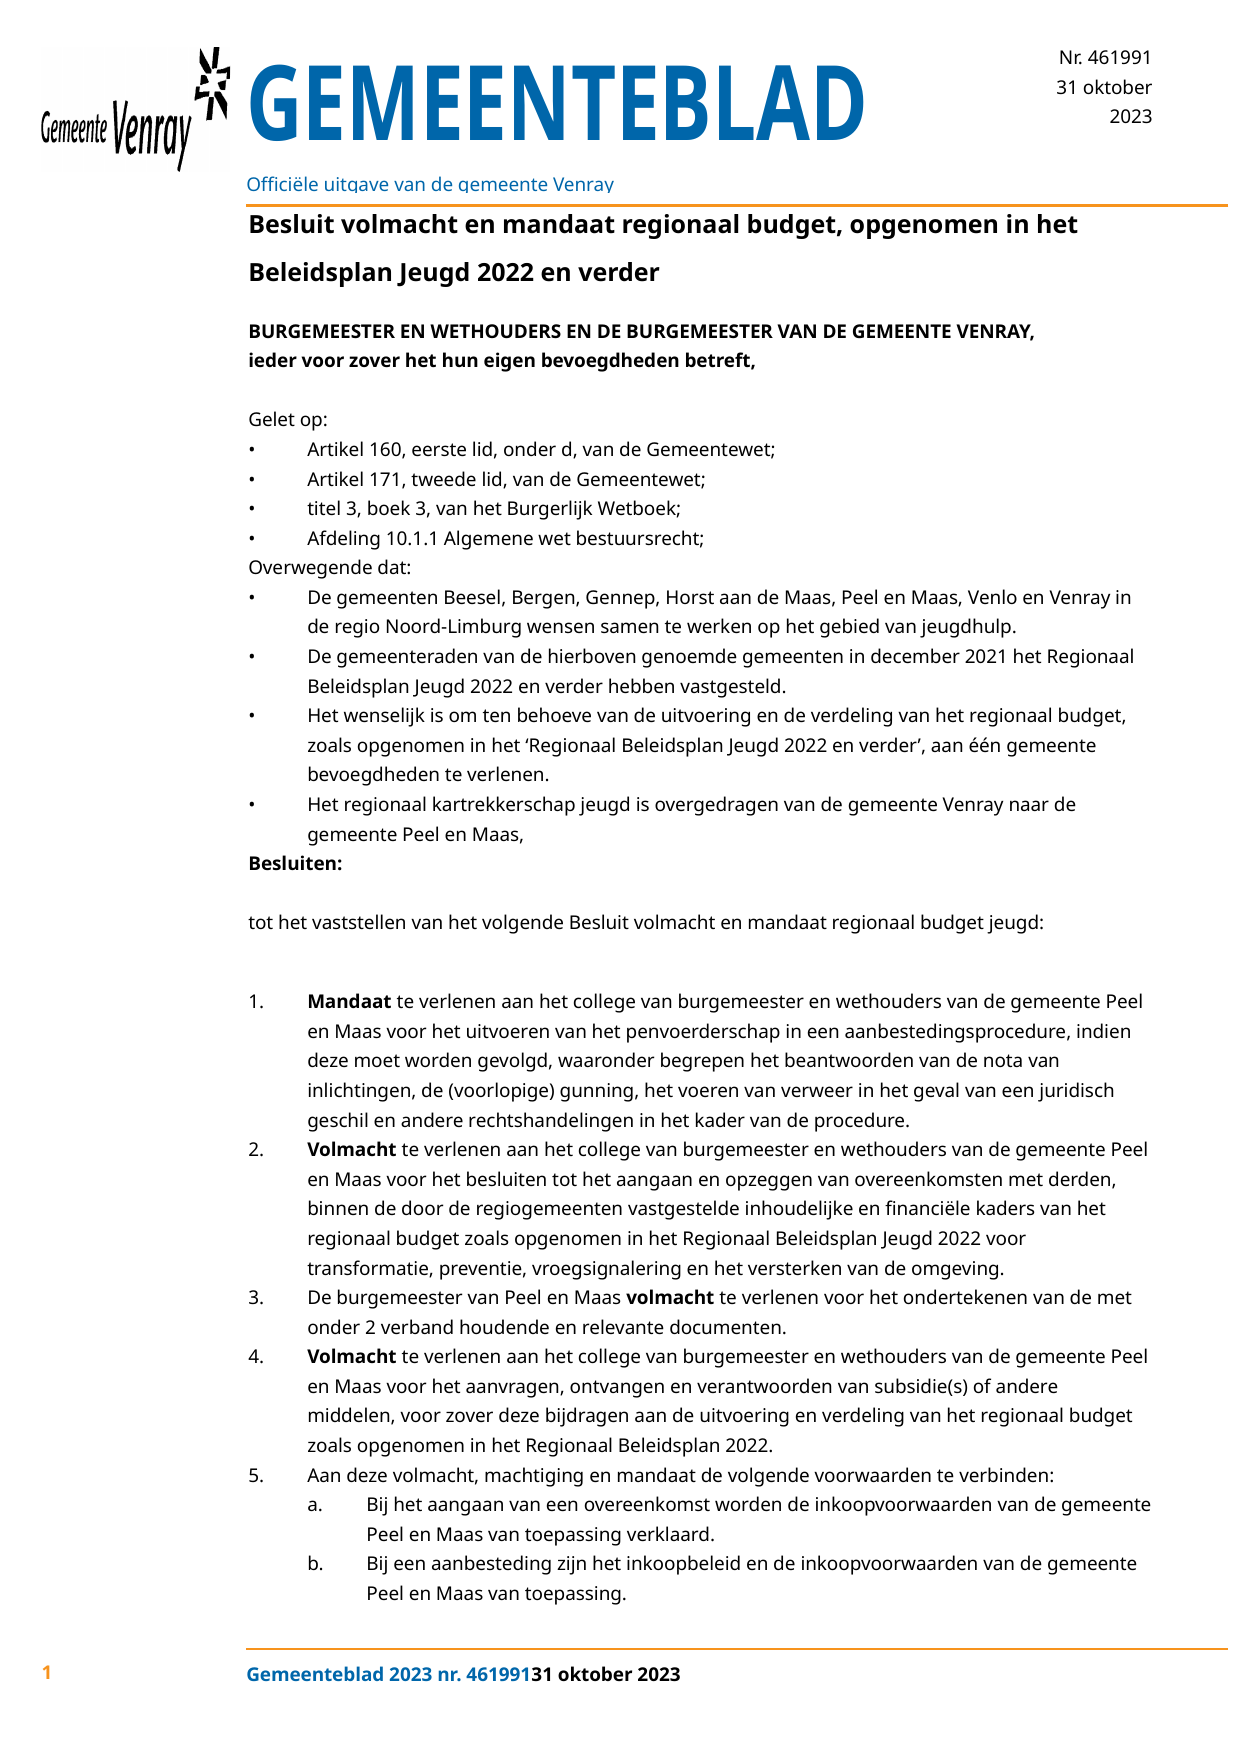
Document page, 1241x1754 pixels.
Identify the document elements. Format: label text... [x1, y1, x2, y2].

text ieder voor zover het hun eigen bevoegdheden betreft, [248, 347, 1152, 373]
list Mandaat te verlenen aan het college van burgemeester en wethouders van de gemeente Peel en Maas voor het uitvoeren van het penvoerderschap in een aanbestedingsprocedure, indien deze moet worden gevolgd, waaronder begrepen het beantwoorden van de nota van inlichtingen, de (voorlopige) gunning, het voeren van verweer in het geval van een juridisch geschil en andere rechtshandelingen in het kader van de procedure. [248, 988, 1152, 1132]
list Bij het aangaan van een overeenkomst worden de inkoopvoorwaarden van de gemeente Peel en Maas van toepassing verklaard. [307, 1491, 1152, 1547]
list Het regionaal kartrekkerschap jeugd is overgedragen van de gemeente Venray naar de gemeente Peel en Maas, [248, 791, 1152, 847]
list Aan deze volmacht, machtiging en mandaat de volgende voorwaarden te verbinden: [248, 1462, 1152, 1487]
text Besluiten: [248, 850, 1152, 876]
list Afdeling 10.1.1 Algemene wet bestuursrecht; [248, 525, 1152, 551]
list Artikel 171, tweede lid, van de Gemeentewet; [248, 466, 1152, 492]
text BURGEMEESTER EN WETHOUDERS EN DE BURGEMEESTER VAN DE GEMEENTE VENRAY, [248, 318, 1152, 344]
picture [41, 47, 231, 172]
list Het wenselijk is om ten behoeve van de uitvoering en de verdeling van het regionaal budget, zoals opgenomen in het ‘Regionaal Beleidsplan Jeugd 2022 en verder’, aan één gemeente bevoegdheden te verlenen. [248, 702, 1152, 787]
list De gemeenteraden van de hierboven genoemde gemeenten in december 2021 het Regionaal Beleidsplan Jeugd 2022 en verder hebben vastgesteld. [248, 643, 1152, 699]
text Besluit volmacht en mandaat regionaal budget, opgenomen in het Beleidsplan Jeugd 2022 en verder [248, 207, 1152, 288]
list Artikel 160, eerste lid, onder d, van de Gemeentewet; [248, 436, 1152, 462]
text Overwegende dat: [248, 554, 1152, 580]
list Volmacht te verlenen aan het college van burgemeester en wethouders van de gemeente Peel en Maas voor het besluiten tot het aangaan en opzeggen van overeenkomsten met derden, binnen de door de regiogemeenten vastgestelde inhoudelijke en financiële kaders van het regionaal budget zoals opgenomen in het Regionaal Beleidsplan Jeugd 2022 voor transformatie, preventie, vroegsignalering en het versterken van de omgeving. [248, 1136, 1152, 1280]
text tot het vaststellen van het volgende Besluit volmacht en mandaat regionaal budget jeugd: [248, 909, 1152, 935]
list Volmacht te verlenen aan het college van burgemeester en wethouders van de gemeente Peel en Maas voor het aanvragen, ontvangen en verantwoorden van subsidie(s) of andere middelen, voor zover deze bijdragen aan de uitvoering en verdeling van het regionaal budget zoals opgenomen in het Regionaal Beleidsplan 2022. [248, 1343, 1152, 1458]
list titel 3, boek 3, van het Burgerlijk Wetboek; [248, 495, 1152, 521]
list De gemeenten Beesel, Bergen, Gennep, Horst aan de Maas, Peel en Maas, Venlo en Venray in de regio Noord-Limburg wensen samen te werken op het gebied van jeugdhulp. [248, 584, 1152, 639]
text Gelet op: [248, 407, 1152, 432]
list De burgemeester van Peel en Maas volmacht te verlenen voor het ondertekenen van de met onder 2 verband houdende en relevante documenten. [248, 1284, 1152, 1339]
list Bij een aanbesteding zijn het inkoopbeleid en de inkoopvoorwaarden van de gemeente Peel en Maas van toepassing. [307, 1551, 1152, 1606]
